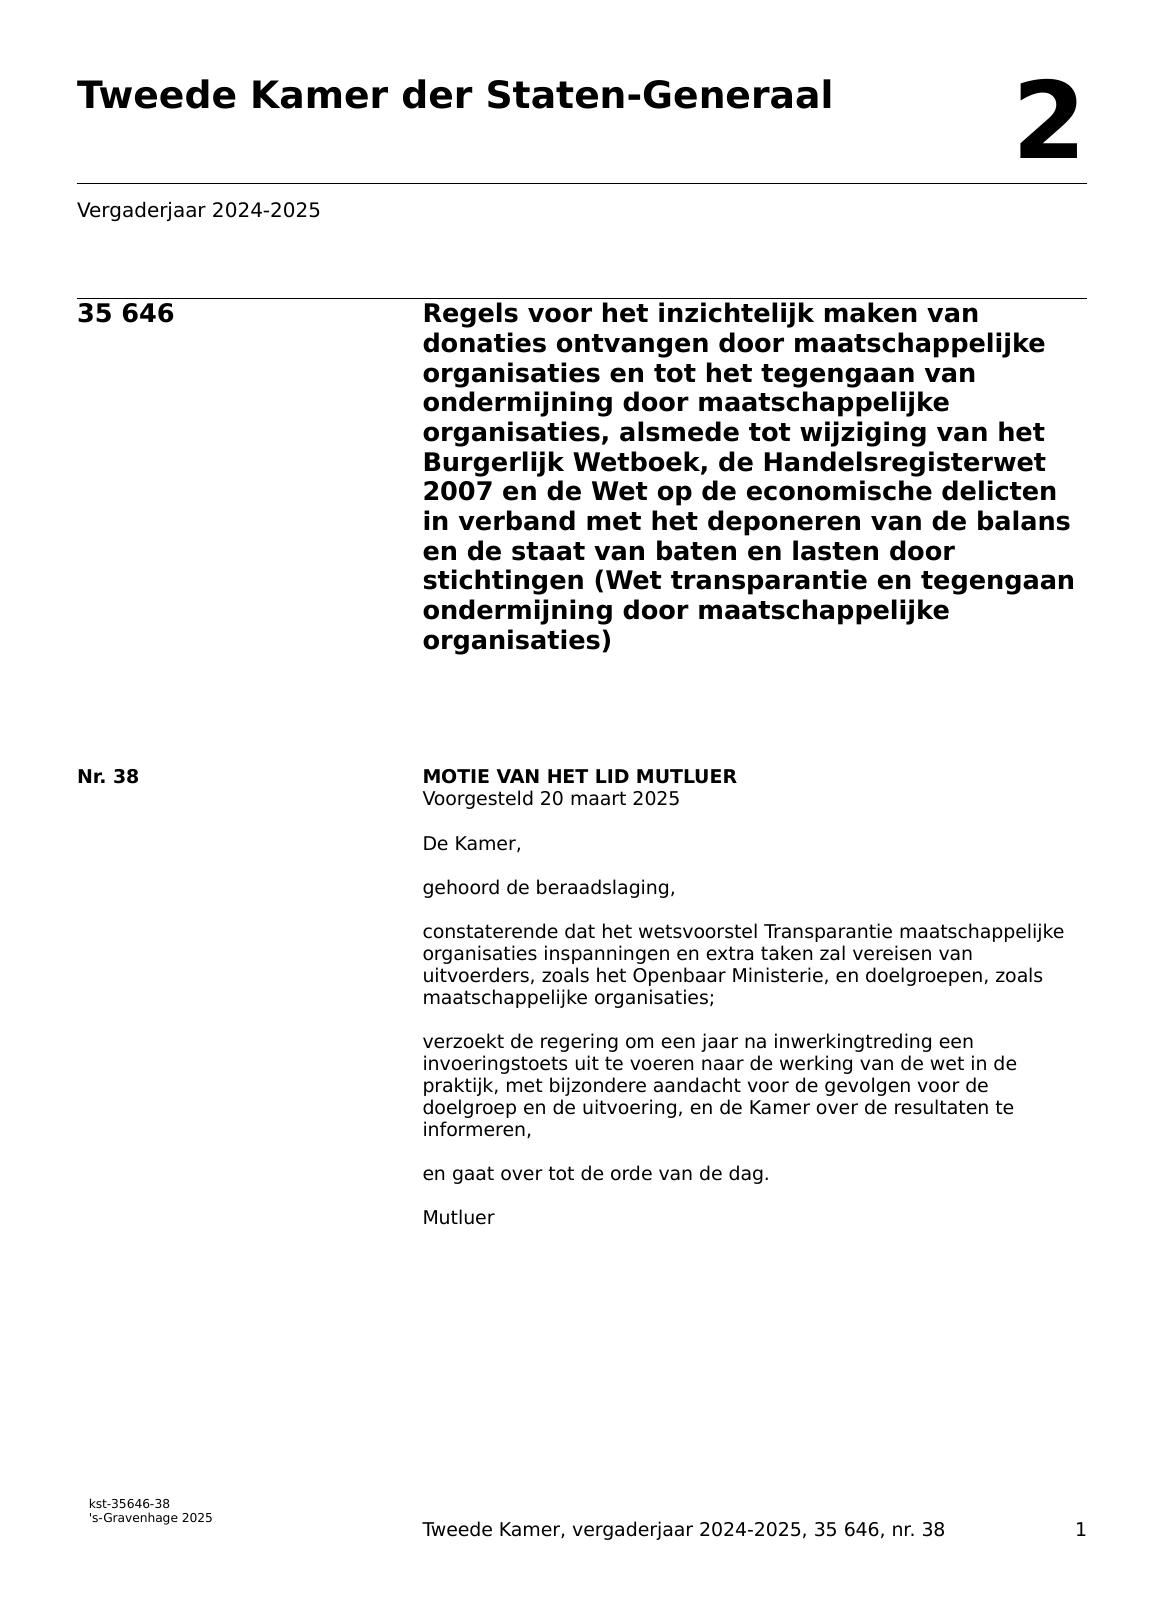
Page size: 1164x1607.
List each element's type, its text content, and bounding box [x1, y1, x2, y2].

text De Kamer, [422, 832, 1087, 854]
text kst-35646-38 [88, 1497, 323, 1511]
text Voorgesteld 20 maart 2025 [422, 788, 1087, 810]
text verzoekt de regering om een jaar na inwerkingtreding een invoeringstoets uit te voeren naar de werking van de wet in de praktijk, met bijzondere aandacht voor de gevolgen voor de doelgroep en de uitvoering, en de Kamer over de resultaten te informeren, [422, 1031, 1087, 1141]
text 's-Gravenhage 2025 [88, 1511, 323, 1525]
text constaterende dat het wetsvoorstel Transparantie maatschappelijke organisaties inspanningen en extra taken zal vereisen van uitvoerders, zoals het Openbaar Ministerie, en doelgroepen, zoals maatschappelijke organisaties; [422, 921, 1087, 1009]
table_header 2 [886, 59, 1087, 183]
table_cell Vergaderjaar 2024-2025 [77, 184, 1087, 298]
subtitle Nr. 38 MOTIE VAN HET LID MUTLUER [77, 766, 1087, 788]
text gehoord de beraadslaging, [422, 877, 1087, 898]
text en gaat over tot de orde van de dag. [422, 1163, 1087, 1185]
text Mutluer [422, 1207, 1087, 1229]
table_header Tweede Kamer der Staten-Generaal [77, 59, 886, 183]
subtitle 35 646 Regels voor het inzichtelijk maken van donaties ontvangen door maatschappelijke organisaties en tot het tegengaan van ondermijning door maatschappelijke organisaties, alsmede tot wijziging van het Burgerlijk Wetboek, de Handelsregisterwet 2007 en de Wet op de economische delicten in verband met het deponeren van de balans en de staat van baten en lasten door stichtingen (Wet transparantie en tegengaan ondermijning door maatschappelijke organisaties) [77, 299, 1087, 655]
